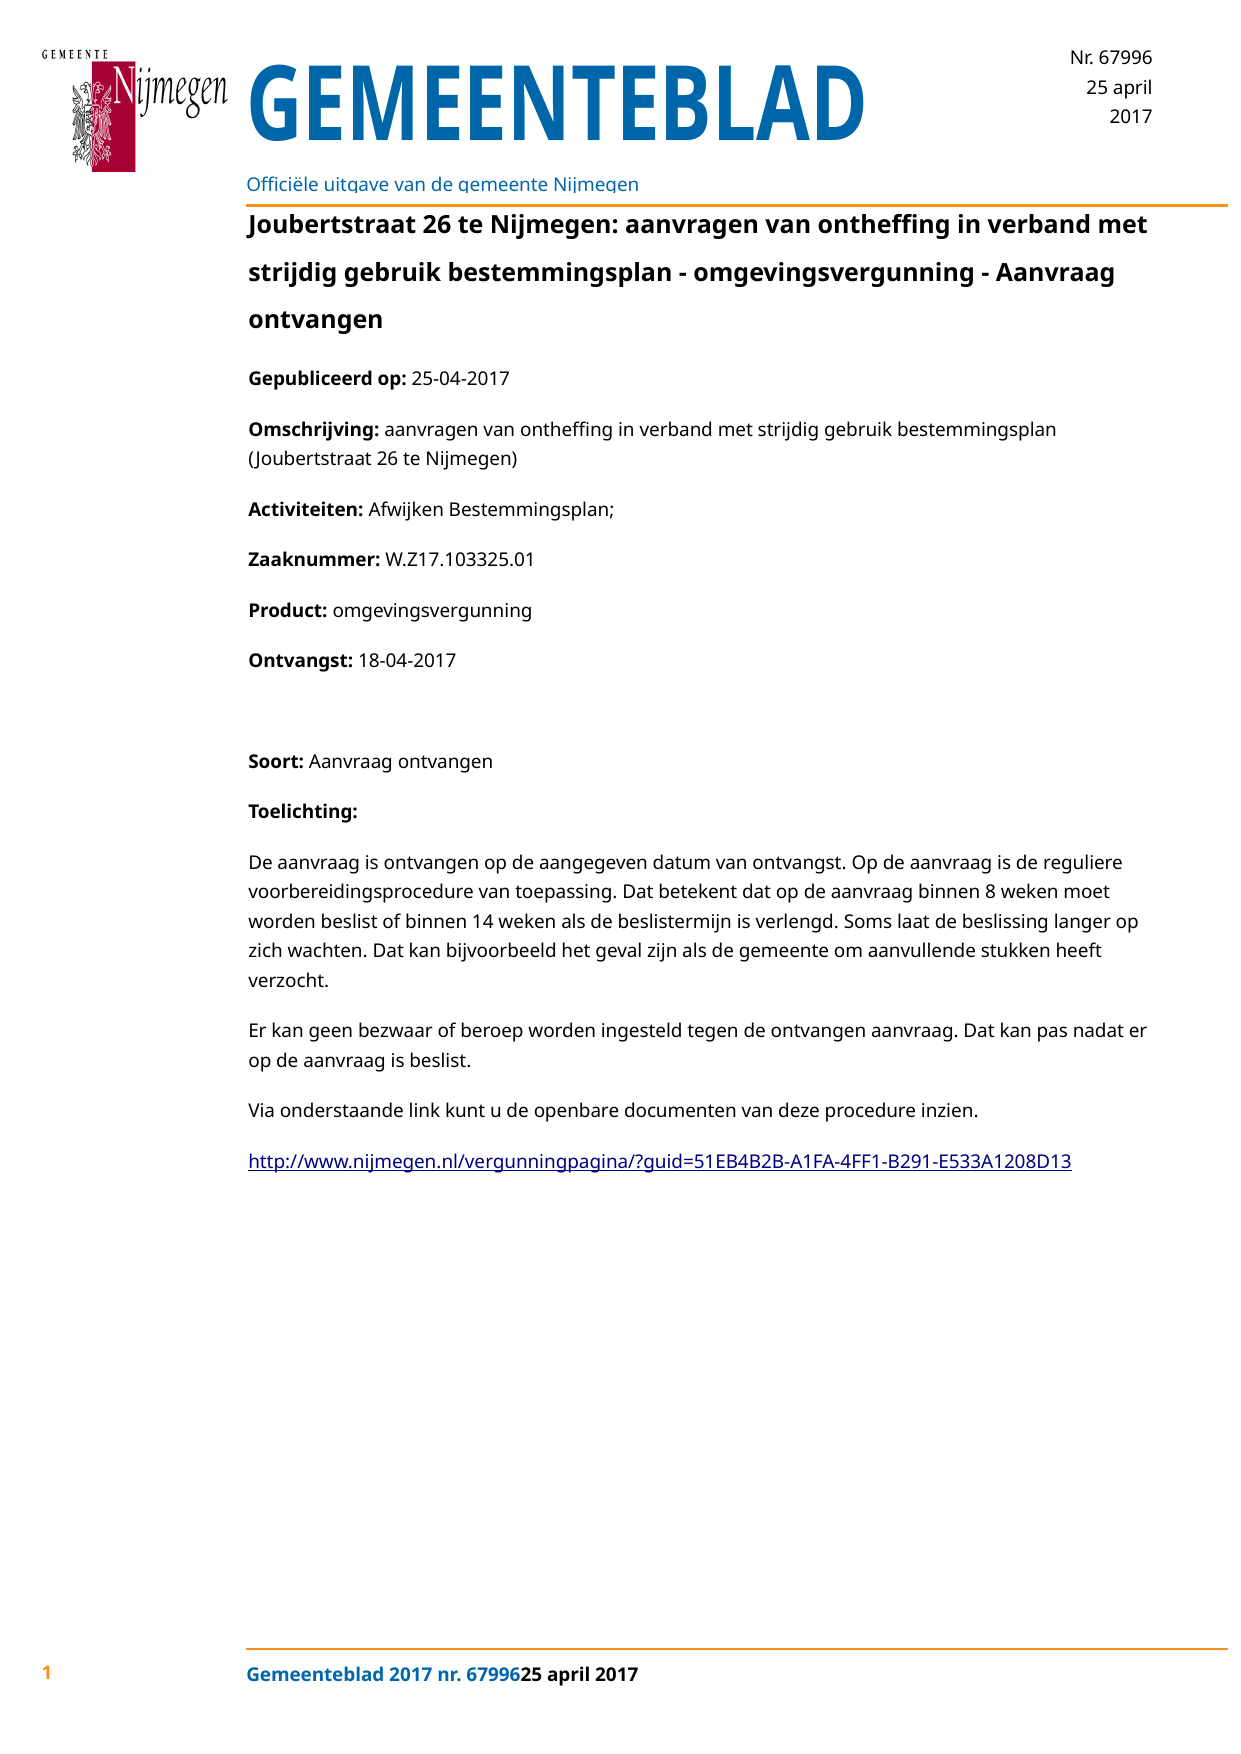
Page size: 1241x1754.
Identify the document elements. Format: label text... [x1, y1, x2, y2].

text Activiteiten: Afwijken Bestemmingsplan; [248, 496, 1152, 522]
text Zaaknummer: W.Z17.103325.01 [248, 546, 1152, 572]
text Ontvangst: 18-04-2017 [248, 647, 1152, 673]
text Omschrijving: aanvragen van ontheffing in verband met strijdig gebruik bestemmingsplan (Joubertstraat 26 te Nijmegen) [248, 416, 1152, 471]
text Er kan geen bezwaar of beroep worden ingesteld tegen de ontvangen aanvraag. Dat kan pas nadat er op de aanvraag is beslist. [248, 1018, 1152, 1073]
picture [41, 47, 231, 172]
text Via onderstaande link kunt u de openbare documenten van deze procedure inzien. [248, 1098, 1152, 1123]
text Joubertstraat 26 te Nijmegen: aanvragen van ontheffing in verband met strijdig gebruik bestemmingsplan - omgevingsvergunning - Aanvraag ontvangen [248, 207, 1152, 336]
text Soort: Aanvraag ontvangen [248, 748, 1152, 774]
text De aanvraag is ontvangen op de aangegeven datum van ontvangst. Op de aanvraag is de reguliere voorbereidingsprocedure van toepassing. Dat betekent dat op de aanvraag binnen 8 weken moet worden beslist of binnen 14 weken als de beslistermijn is verlengd. Soms laat de beslissing langer op zich wachten. Dat kan bijvoorbeeld het geval zijn als de gemeente om aanvullende stukken heeft verzocht. [248, 849, 1152, 993]
text http://www.nijmegen.nl/vergunningpagina/?guid=51EB4B2B-A1FA-4FF1-B291-E533A1208D13 [248, 1148, 1152, 1174]
text Product: omgevingsvergunning [248, 597, 1152, 622]
text Gepubliceerd op: 25-04-2017 [248, 366, 1152, 391]
text Toelichting: [248, 798, 1152, 824]
